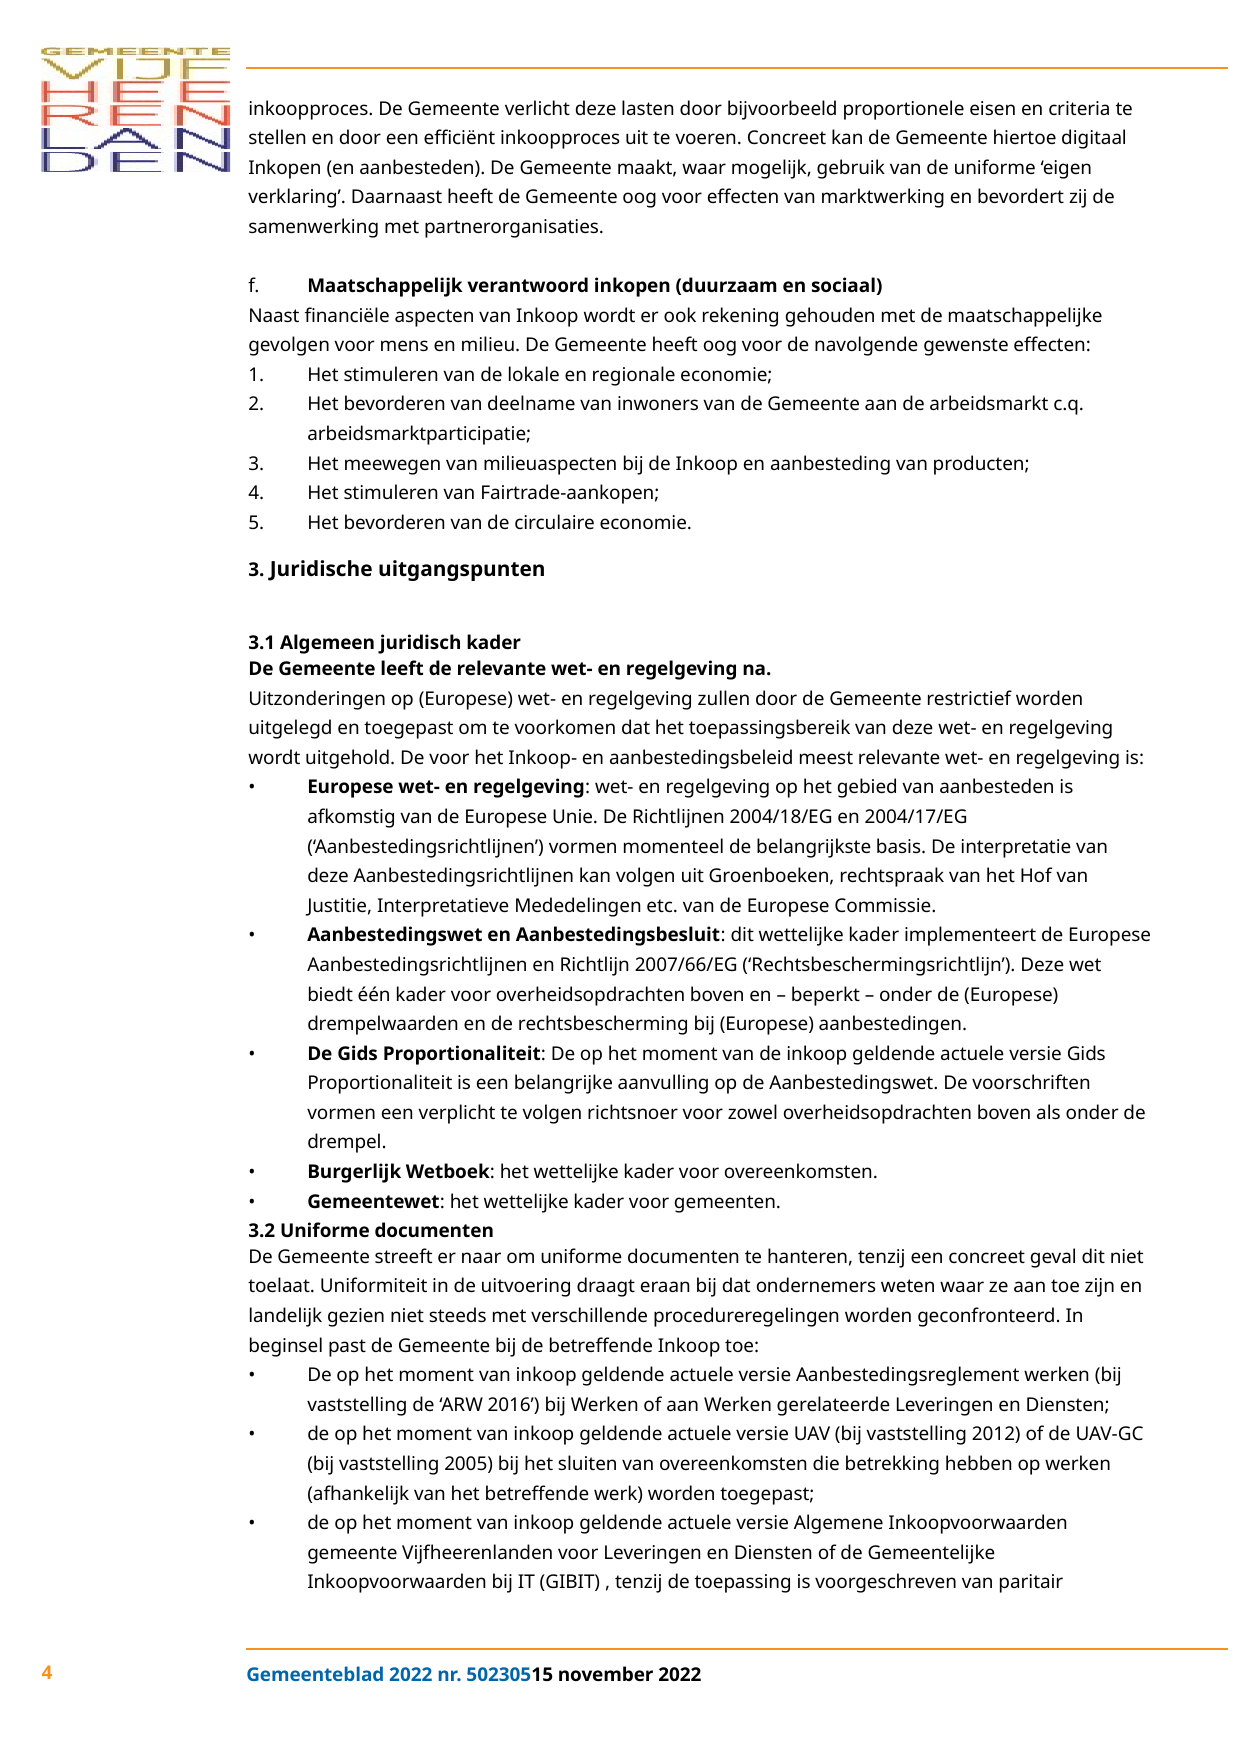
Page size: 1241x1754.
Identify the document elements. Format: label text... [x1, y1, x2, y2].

list Europese wet- en regelgeving: wet- en regelgeving op het gebied van aanbesteden is afkomstig van de Europese Unie. De Richtlijnen 2004/18/EG en 2004/17/EG (‘Aanbestedingsrichtlijnen’) vormen momenteel de belangrijkste basis. De interpretatie van deze Aanbestedingsrichtlijnen kan volgen uit Groenboeken, rechtspraak van het Hof van Justitie, Interpretatieve Mededelingen etc. van de Europese Commissie. [248, 774, 1152, 918]
text 3. Juridische uitgangspunten [248, 554, 1152, 583]
list Het meewegen van milieuaspecten bij de Inkoop en aanbesteding van producten; [248, 450, 1152, 476]
list De op het moment van inkoop geldende actuele versie Aanbestedingsreglement werken (bij vaststelling de ‘ARW 2016’) bij Werken of aan Werken gerelateerde Leveringen en Diensten; [248, 1361, 1152, 1417]
list de op het moment van inkoop geldende actuele versie Algemene Inkoopvoorwaarden gemeente Vijfheerenlanden voor Leveringen en Diensten of de Gemeentelijke Inkoopvoorwaarden bij IT (GIBIT) , tenzij de toepassing is voorgeschreven van paritair [248, 1509, 1152, 1594]
list Het stimuleren van Fairtrade-aankopen; [248, 479, 1152, 505]
list De Gids Proportionaliteit: De op het moment van de inkoop geldende actuele versie Gids Proportionaliteit is een belangrijke aanvulling op de Aanbestedingswet. De voorschriften vormen een verplicht te volgen richtsnoer voor zowel overheidsopdrachten boven als onder de drempel. [248, 1040, 1152, 1154]
text Naast financiële aspecten van Inkoop wordt er ook rekening gehouden met de maatschappelijke gevolgen voor mens en milieu. De Gemeente heeft oog voor de navolgende gewenste effecten: [248, 302, 1152, 357]
list Het bevorderen van de circulaire economie. [248, 509, 1152, 535]
list Het stimuleren van de lokale en regionale economie; [248, 361, 1152, 387]
text 3.2 Uniforme documenten [248, 1217, 1152, 1243]
picture [41, 47, 231, 172]
list Burgerlijk Wetboek: het wettelijke kader voor overeenkomsten. [248, 1158, 1152, 1184]
text De Gemeente streeft er naar om uniforme documenten te hanteren, tenzij een concreet geval dit niet toelaat. Uniformiteit in de uitvoering draagt eraan bij dat ondernemers weten waar ze aan toe zijn en landelijk gezien niet steeds met verschillende procedureregelingen worden geconfronteerd. In beginsel past de Gemeente bij de betreffende Inkoop toe: [248, 1243, 1152, 1358]
text inkoopproces. De Gemeente verlicht deze lasten door bijvoorbeeld proportionele eisen en criteria te stellen en door een efficiënt inkoopproces uit te voeren. Concreet kan de Gemeente hiertoe digitaal Inkopen (en aanbesteden). De Gemeente maakt, waar mogelijk, gebruik van de uniforme ‘eigen verklaring’. Daarnaast heeft de Gemeente oog voor effecten van marktwerking en bevordert zij de samenwerking met partnerorganisaties. [248, 95, 1152, 239]
list de op het moment van inkoop geldende actuele versie UAV (bij vaststelling 2012) of de UAV-GC (bij vaststelling 2005) bij het sluiten van overeenkomsten die betrekking hebben op werken (afhankelijk van het betreffende werk) worden toegepast; [248, 1421, 1152, 1506]
list Het bevorderen van deelname van inwoners van de Gemeente aan de arbeidsmarkt c.q. arbeidsmarktparticipatie; [248, 391, 1152, 446]
text De Gemeente leeft de relevante wet- en regelgeving na. [248, 655, 1152, 681]
text Uitzonderingen op (Europese) wet- en regelgeving zullen door de Gemeente restrictief worden uitgelegd en toegepast om te voorkomen dat het toepassingsbereik van deze wet- en regelgeving wordt uitgehold. De voor het Inkoop- en aanbestedingsbeleid meest relevante wet- en regelgeving is: [248, 685, 1152, 770]
list Aanbestedingswet en Aanbestedingsbesluit: dit wettelijke kader implementeert de Europese Aanbestedingsrichtlijnen en Richtlijn 2007/66/EG (‘Rechtsbeschermingsrichtlijn’). Deze wet biedt één kader voor overheidsopdrachten boven en – beperkt – onder de (Europese) drempelwaarden en de rechtsbescherming bij (Europese) aanbestedingen. [248, 922, 1152, 1036]
list Maatschappelijk verantwoord inkopen (duurzaam en sociaal) [248, 272, 1152, 298]
list Gemeentewet: het wettelijke kader voor gemeenten. [248, 1188, 1152, 1213]
text 3.1 Algemeen juridisch kader [248, 629, 1152, 655]
